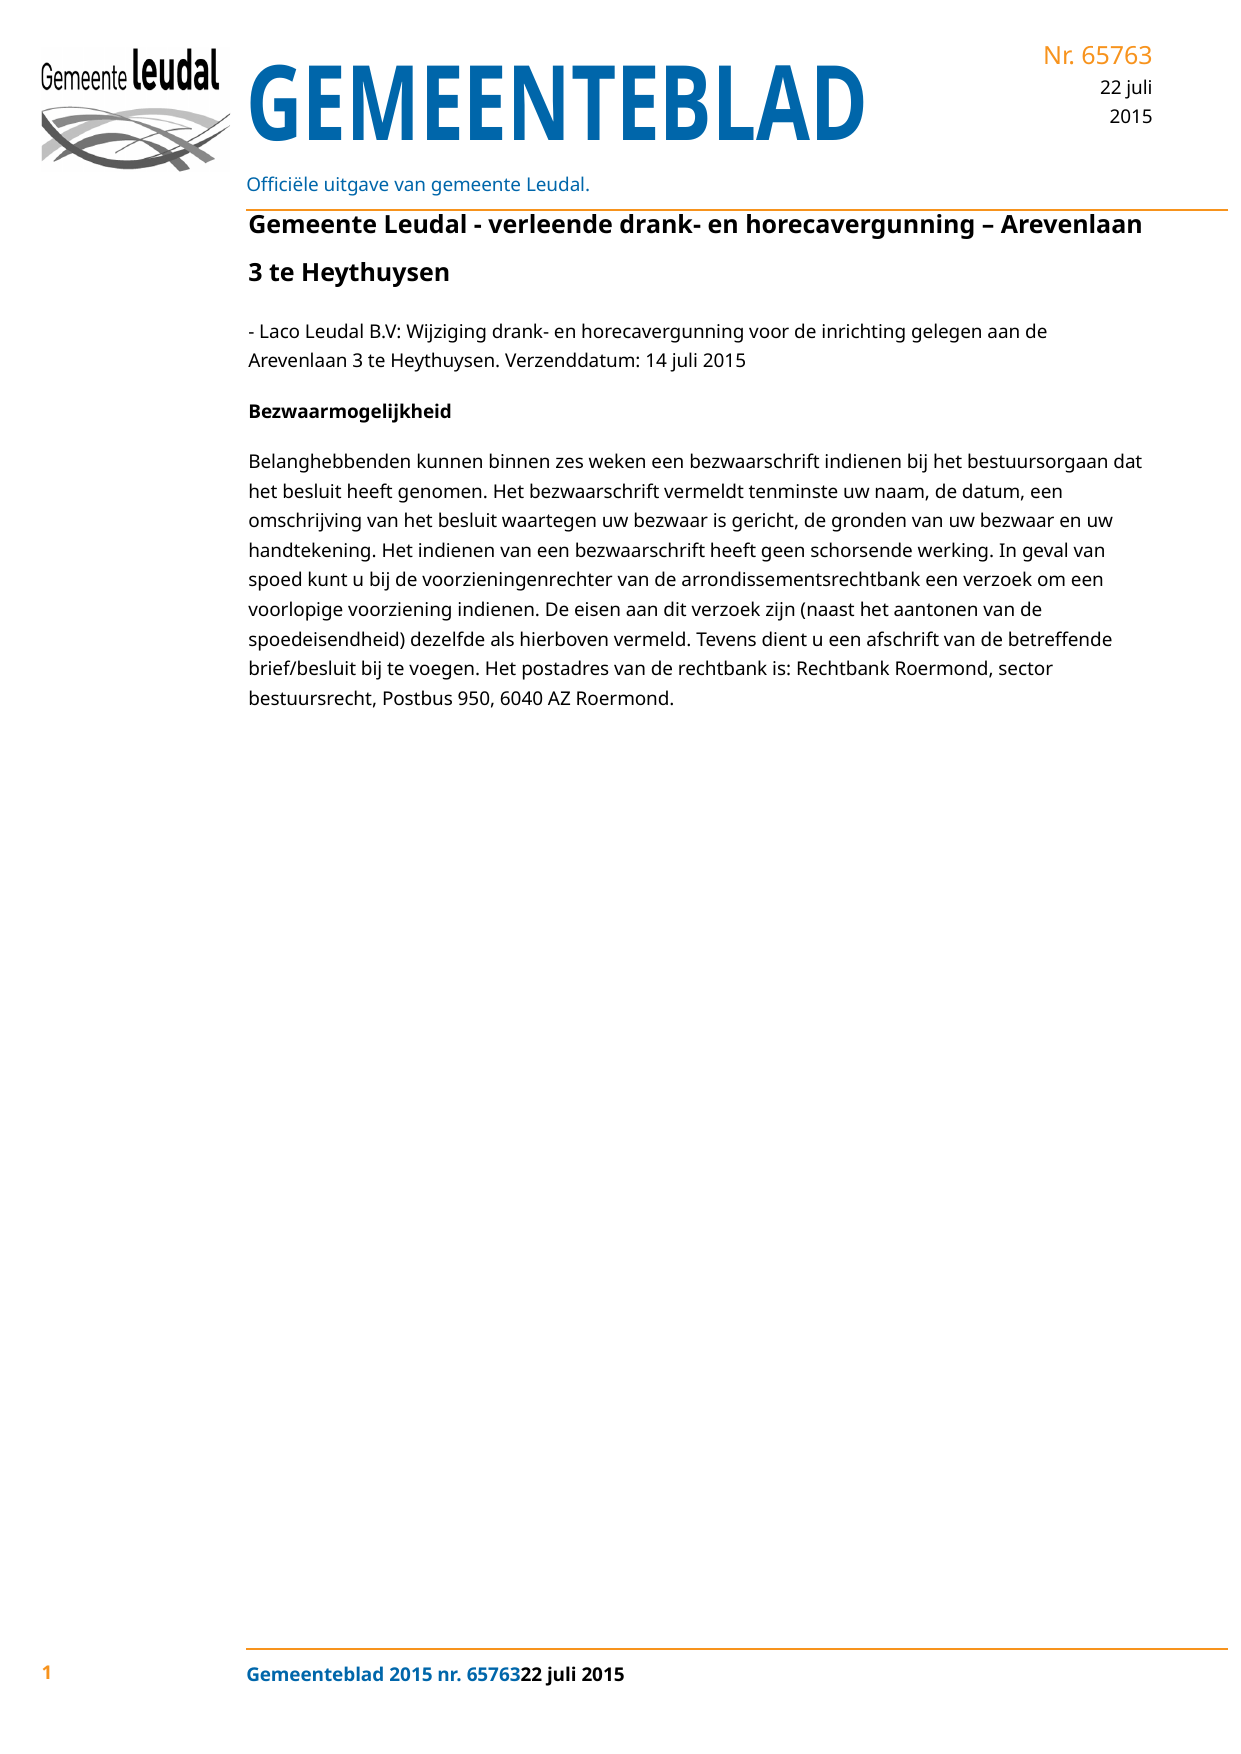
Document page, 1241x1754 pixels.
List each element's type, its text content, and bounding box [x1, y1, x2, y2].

text - Laco Leudal B.V: Wijziging drank- en horecavergunning voor de inrichting gelegen aan de Arevenlaan 3 te Heythuysen. Verzenddatum: 14 juli 2015 [248, 318, 1152, 373]
picture [41, 47, 231, 172]
text Gemeente Leudal - verleende drank- en horecavergunning – Arevenlaan 3 te Heythuysen [248, 211, 1152, 288]
text Belanghebbenden kunnen binnen zes weken een bezwaarschrift indienen bij het bestuursorgaan dat het besluit heeft genomen. Het bezwaarschrift vermeldt tenminste uw naam, de datum, een omschrijving van het besluit waartegen uw bezwaar is gericht, de gronden van uw bezwaar en uw handtekening. Het indienen van een bezwaarschrift heeft geen schorsende werking. In geval van spoed kunt u bij de voorzieningenrechter van de arrondissementsrechtbank een verzoek om een voorlopige voorziening indienen. De eisen aan dit verzoek zijn (naast het aantonen van de spoedeisendheid) dezelfde als hierboven vermeld. Tevens dient u een afschrift van de betreffende brief/besluit bij te voegen. Het postadres van de rechtbank is: Rechtbank Roermond, sector bestuursrecht, Postbus 950, 6040 AZ Roermond. [248, 448, 1152, 711]
text Bezwaarmogelijkheid [248, 398, 1152, 424]
